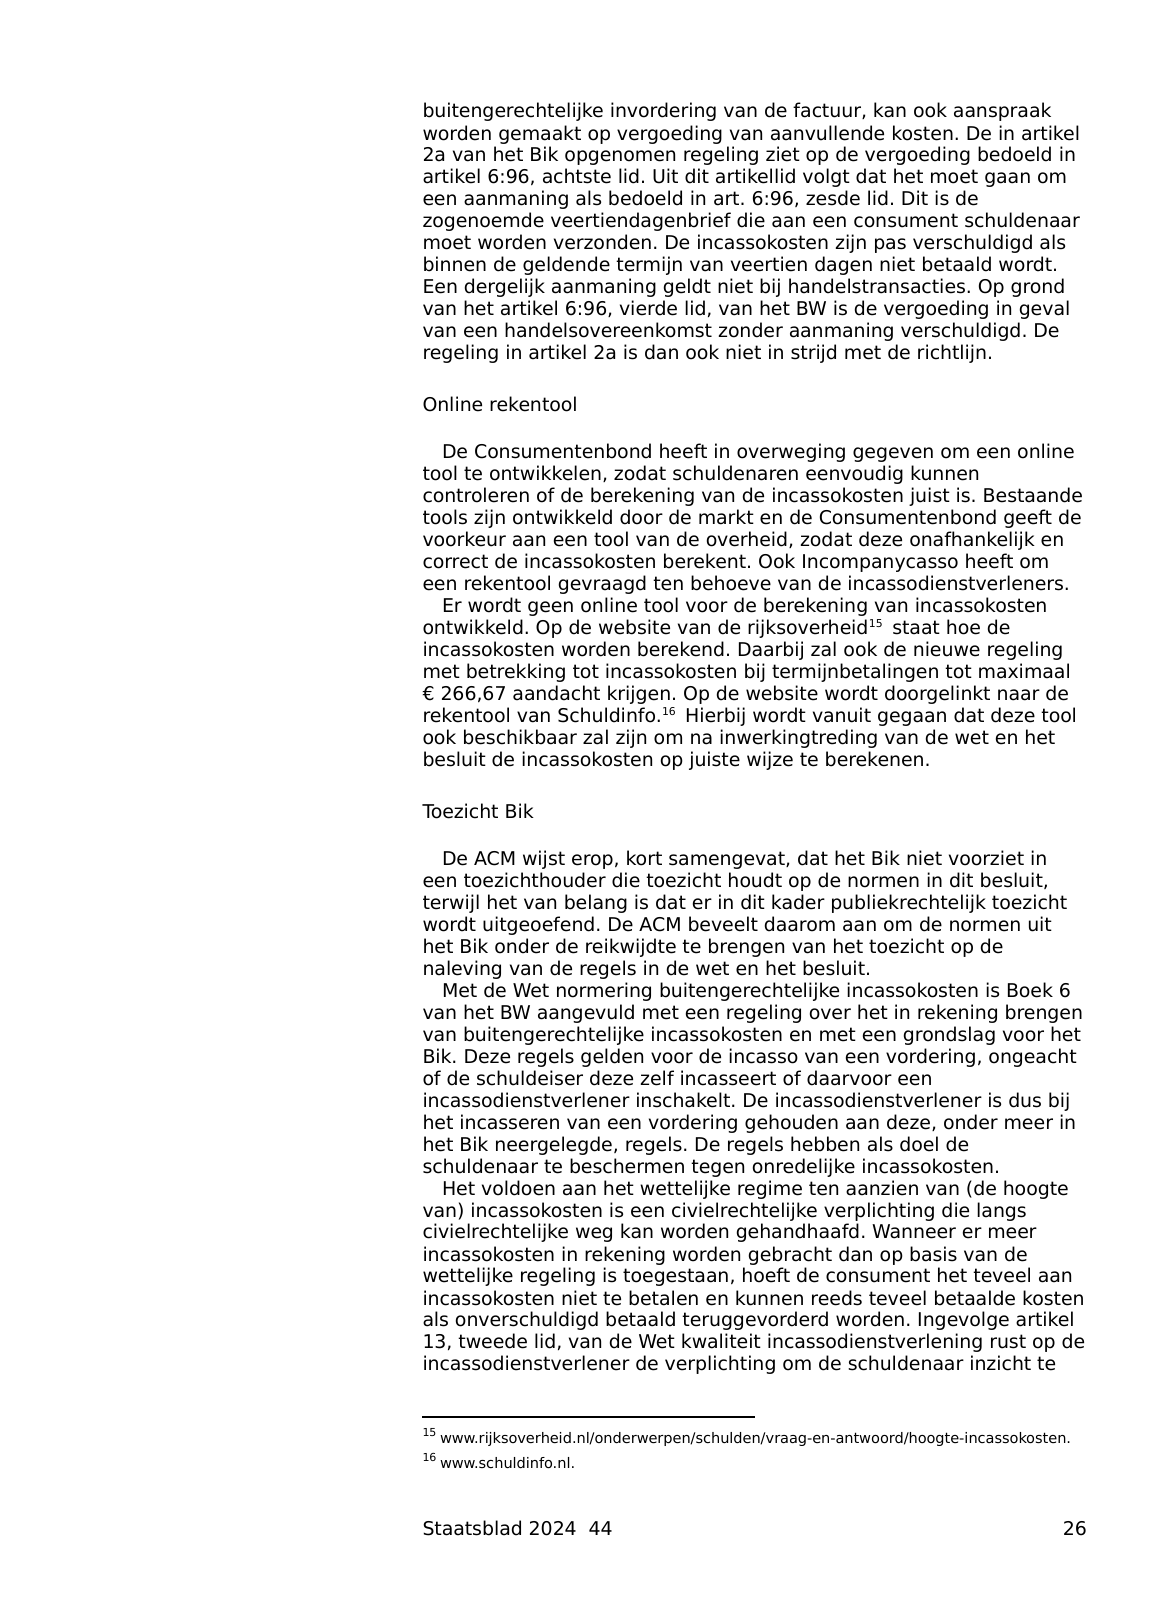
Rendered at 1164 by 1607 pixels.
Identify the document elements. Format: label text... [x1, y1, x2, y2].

text Met de Wet normering buitengerechtelijke incassokosten is Boek 6 van het BW aangevuld met een regeling over het in rekening brengen van buitengerechtelijke incassokosten en met een grondslag voor het Bik. Deze regels gelden voor de incasso van een vordering, ongeacht of de schuldeiser deze zelf incasseert of daarvoor een incassodienstverlener inschakelt. De incassodienstverlener is dus bij het incasseren van een vordering gehouden aan deze, onder meer in het Bik neergelegde, regels. De regels hebben als doel de schuldenaar te beschermen tegen onredelijke incassokosten. [422, 980, 1087, 1177]
text www.schuldinfo.nl. [422, 1451, 1087, 1473]
text De Consumentenbond heeft in overweging gegeven om een online tool te ontwikkelen, zodat schuldenaren eenvoudig kunnen controleren of de berekening van de incassokosten juist is. Bestaande tools zijn ontwikkeld door de markt en de Consumentenbond geeft de voorkeur aan een tool van de overheid, zodat deze onafhankelijk en correct de incassokosten berekent. Ook Incompanycasso heeft om een rekentool gevraagd ten behoeve van de incassodienstverleners. [422, 441, 1087, 595]
subtitle Online rekentool [422, 394, 1087, 416]
text buitengerechtelijke invordering van de factuur, kan ook aanspraak worden gemaakt op vergoeding van aanvullende kosten. De in artikel 2a van het Bik opgenomen regeling ziet op de vergoeding bedoeld in artikel 6:96, achtste lid. Uit dit artikellid volgt dat het moet gaan om een aanmaning als bedoeld in art. 6:96, zesde lid. Dit is de zogenoemde veertiendagenbrief die aan een consument schuldenaar moet worden verzonden. De incassokosten zijn pas verschuldigd als binnen de geldende termijn van veertien dagen niet betaald wordt. Een dergelijk aanmaning geldt niet bij handelstransacties. Op grond van het artikel 6:96, vierde lid, van het BW is de vergoeding in geval van een handelsovereenkomst zonder aanmaning verschuldigd. De regeling in artikel 2a is dan ook niet in strijd met de richtlijn. [422, 100, 1087, 364]
text Het voldoen aan het wettelijke regime ten aanzien van (de hoogte van) incassokosten is een civielrechtelijke verplichting die langs civielrechtelijke weg kan worden gehandhaafd. Wanneer er meer incassokosten in rekening worden gebracht dan op basis van de wettelijke regeling is toegestaan, hoeft de consument het teveel aan incassokosten niet te betalen en kunnen reeds teveel betaalde kosten als onverschuldigd betaald teruggevorderd worden. Ingevolge artikel 13, tweede lid, van de Wet kwaliteit incassodienstverlening rust op de incassodienstverlener de verplichting om de schuldenaar inzicht te [422, 1177, 1087, 1375]
text www.rijksoverheid.nl/onderwerpen/schulden/vraag-en-antwoord/hoogte-incassokosten. [422, 1426, 1087, 1448]
subtitle Toezicht Bik [422, 801, 1087, 823]
text Er wordt geen online tool voor de berekening van incassokosten ontwikkeld. Op de website van de rijksoverheid staat hoe de incassokosten worden berekend. Daarbij zal ook de nieuwe regeling met betrekking tot incassokosten bij termijnbetalingen tot maximaal € 266,67 aandacht krijgen. Op de website wordt doorgelinkt naar de rekentool van Schuldinfo. Hierbij wordt vanuit gegaan dat deze tool ook beschikbaar zal zijn om na inwerkingtreding van de wet en het besluit de incassokosten op juiste wijze te berekenen. [422, 595, 1087, 771]
text De ACM wijst erop, kort samengevat, dat het Bik niet voorziet in een toezichthouder die toezicht houdt op de normen in dit besluit, terwijl het van belang is dat er in dit kader publiekrechtelijk toezicht wordt uitgeoefend. De ACM beveelt daarom aan om de normen uit het Bik onder de reikwijdte te brengen van het toezicht op de naleving van de regels in de wet en het besluit. [422, 848, 1087, 980]
